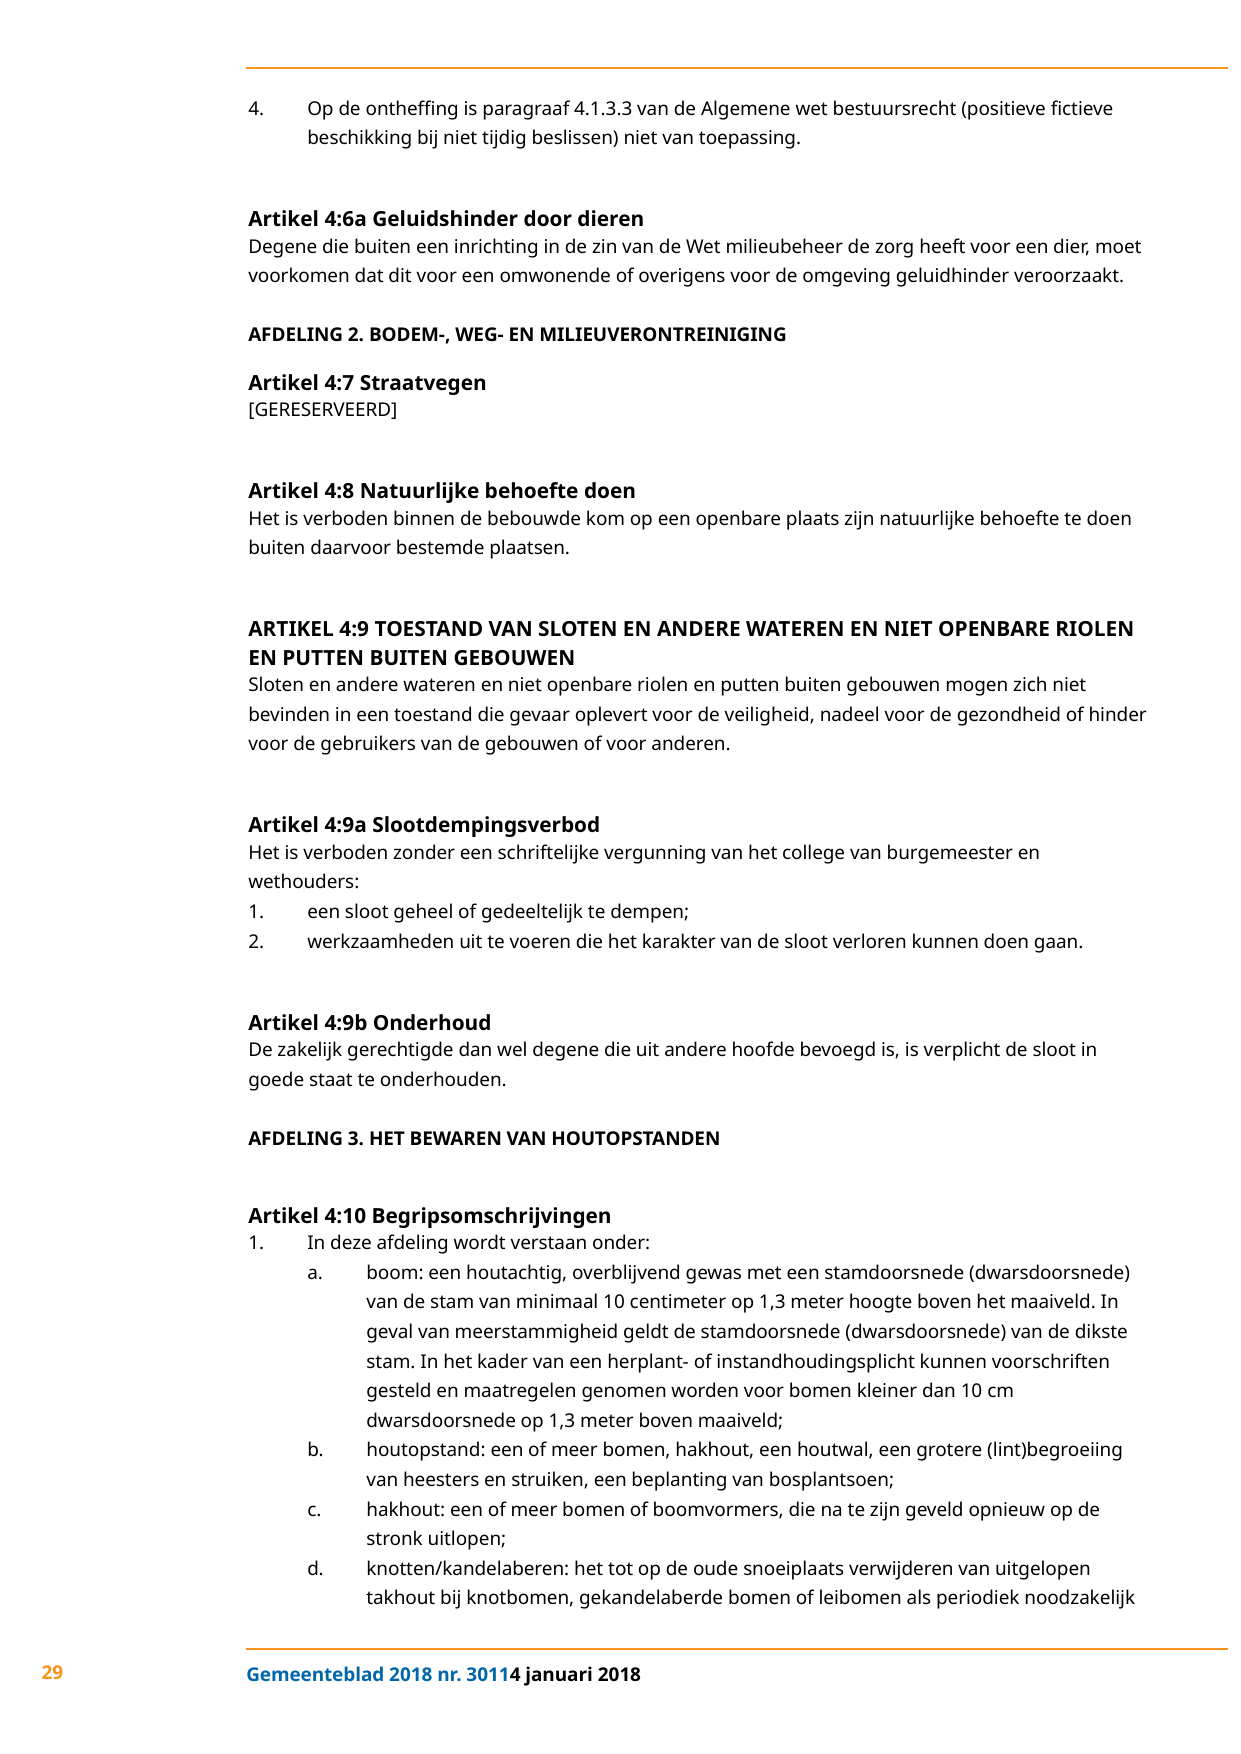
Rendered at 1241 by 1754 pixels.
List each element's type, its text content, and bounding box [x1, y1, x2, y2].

text Artikel 4:9a Slootdempingsverbod [248, 811, 1152, 839]
list werkzaamheden uit te voeren die het karakter van de sloot verloren kunnen doen gaan. [248, 928, 1152, 953]
text Degene die buiten een inrichting in de zin van de Wet milieubeheer de zorg heeft voor een dier, moet voorkomen dat dit voor een omwonende of overigens voor de omgeving geluidhinder veroorzaakt. [248, 233, 1152, 288]
text Sloten en andere wateren en niet openbare riolen en putten buiten gebouwen mogen zich niet bevinden in een toestand die gevaar oplevert voor de veiligheid, nadeel voor de gezondheid of hinder voor de gebruikers van de gebouwen of voor anderen. [248, 671, 1152, 756]
text Het is verboden binnen de bebouwde kom op een openbare plaats zijn natuurlijke behoefte te doen buiten daarvoor bestemde plaatsen. [248, 505, 1152, 560]
list houtopstand: een of meer bomen, hakhout, een houtwal, een grotere (lint)begroeiing van heesters en struiken, een beplanting van bosplantsoen; [307, 1437, 1152, 1492]
text Artikel 4:9b Onderhoud [248, 1008, 1152, 1036]
list Op de ontheffing is paragraaf 4.1.3.3 van de Algemene wet bestuursrecht (positieve fictieve beschikking bij niet tijdig beslissen) niet van toepassing. [248, 95, 1152, 150]
text Artikel 4:8 Natuurlijke behoefte doen [248, 477, 1152, 505]
text Artikel 4:7 Straatvegen [248, 368, 1152, 397]
text AFDELING 2. BODEM-, WEG- EN MILIEUVERONTREINIGING [248, 322, 1152, 347]
text ARTIKEL 4:9 TOESTAND VAN SLOTEN EN ANDERE WATEREN EN NIET OPENBARE RIOLEN EN PUTTEN BUITEN GEBOUWEN [248, 614, 1152, 671]
list knotten/kandelaberen: het tot op de oude snoeiplaats verwijderen van uitgelopen takhout bij knotbomen, gekandelaberde bomen of leibomen als periodiek noodzakelijk [307, 1555, 1152, 1610]
text Artikel 4:6a Geluidshinder door dieren [248, 204, 1152, 233]
text Artikel 4:10 Begripsomschrijvingen [248, 1201, 1152, 1229]
list een sloot geheel of gedeeltelijk te dempen; [248, 898, 1152, 924]
text De zakelijk gerechtigde dan wel degene die uit andere hoofde bevoegd is, is verplicht de sloot in goede staat te onderhouden. [248, 1036, 1152, 1092]
list hakhout: een of meer bomen of boomvormers, die na te zijn geveld opnieuw op de stronk uitlopen; [307, 1496, 1152, 1551]
list boom: een houtachtig, overblijvend gewas met een stamdoorsnede (dwarsdoorsnede) van de stam van minimaal 10 centimeter op 1,3 meter hoogte boven het maaiveld. In geval van meerstammigheid geldt de stamdoorsnede (dwarsdoorsnede) van de dikste stam. In het kader van een herplant- of instandhoudingsplicht kunnen voorschriften gesteld en maatregelen genomen worden voor bomen kleiner dan 10 cm dwarsdoorsnede op 1,3 meter boven maaiveld; [307, 1259, 1152, 1433]
text [GERESERVEERD] [248, 397, 1152, 422]
text AFDELING 3. HET BEWAREN VAN HOUTOPSTANDEN [248, 1125, 1152, 1151]
text Het is verboden zonder een schriftelijke vergunning van het college van burgemeester en wethouders: [248, 839, 1152, 894]
picture [41, 47, 231, 172]
list In deze afdeling wordt verstaan onder: [248, 1229, 1152, 1255]
